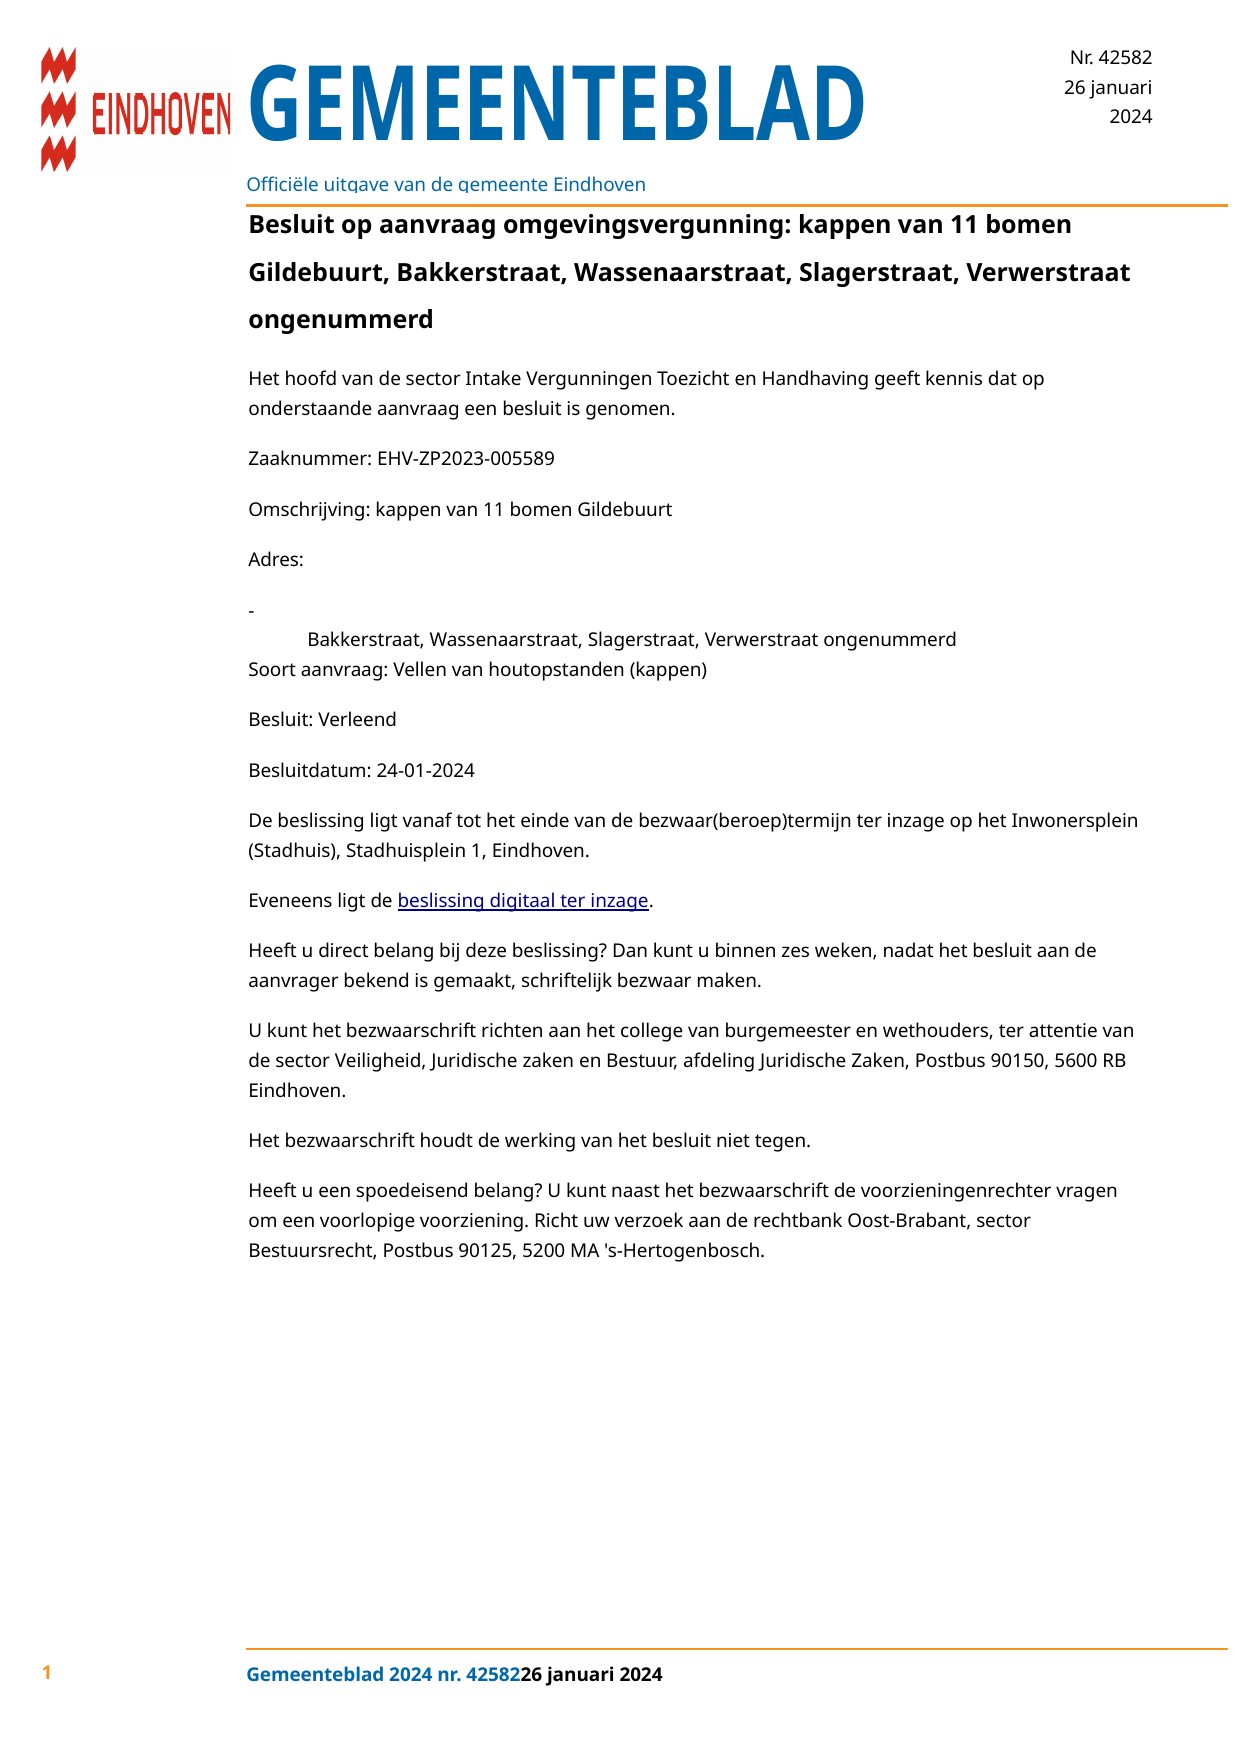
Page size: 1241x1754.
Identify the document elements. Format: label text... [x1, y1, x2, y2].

text Adres: [248, 546, 1152, 572]
text Besluit op aanvraag omgevingsvergunning: kappen van 11 bomen Gildebuurt, Bakkerstraat, Wassenaarstraat, Slagerstraat, Verwerstraat ongenummerd [248, 207, 1152, 336]
text Eveneens ligt de beslissing digitaal ter inzage. [248, 887, 1152, 913]
text Heeft u direct belang bij deze beslissing? Dan kunt u binnen zes weken, nadat het besluit aan de aanvrager bekend is gemaakt, schriftelijk bezwaar maken. [248, 938, 1152, 993]
list Bakkerstraat, Wassenaarstraat, Slagerstraat, Verwerstraat ongenummerd [248, 626, 1152, 652]
text Het hoofd van de sector Intake Vergunningen Toezicht en Handhaving geeft kennis dat op onderstaande aanvraag een besluit is genomen. [248, 366, 1152, 421]
text Heeft u een spoedeisend belang? U kunt naast het bezwaarschrift de voorzieningenrechter vragen om een voorlopige voorziening. Richt uw verzoek aan de rechtbank Oost-Brabant, sector Bestuursrecht, Postbus 90125, 5200 MA 's-Hertogenbosch. [248, 1178, 1152, 1262]
text Besluit: Verleend [248, 706, 1152, 732]
text Het bezwaarschrift houdt de werking van het besluit niet tegen. [248, 1127, 1152, 1153]
text Soort aanvraag: Vellen van houtopstanden (kappen) [248, 656, 1152, 682]
text Zaaknummer: EHV-ZP2023-005589 [248, 446, 1152, 471]
text De beslissing ligt vanaf tot het einde van de bezwaar(beroep)termijn ter inzage op het Inwonersplein (Stadhuis), Stadhuisplein 1, Eindhoven. [248, 807, 1152, 862]
text U kunt het bezwaarschrift richten aan het college van burgemeester en wethouders, ter attentie van de sector Veiligheid, Juridische zaken en Bestuur, afdeling Juridische Zaken, Postbus 90150, 5600 RB Eindhoven. [248, 1018, 1152, 1102]
picture [41, 47, 231, 172]
text Omschrijving: kappen van 11 bomen Gildebuurt [248, 496, 1152, 522]
text Besluitdatum: 24-01-2024 [248, 757, 1152, 782]
